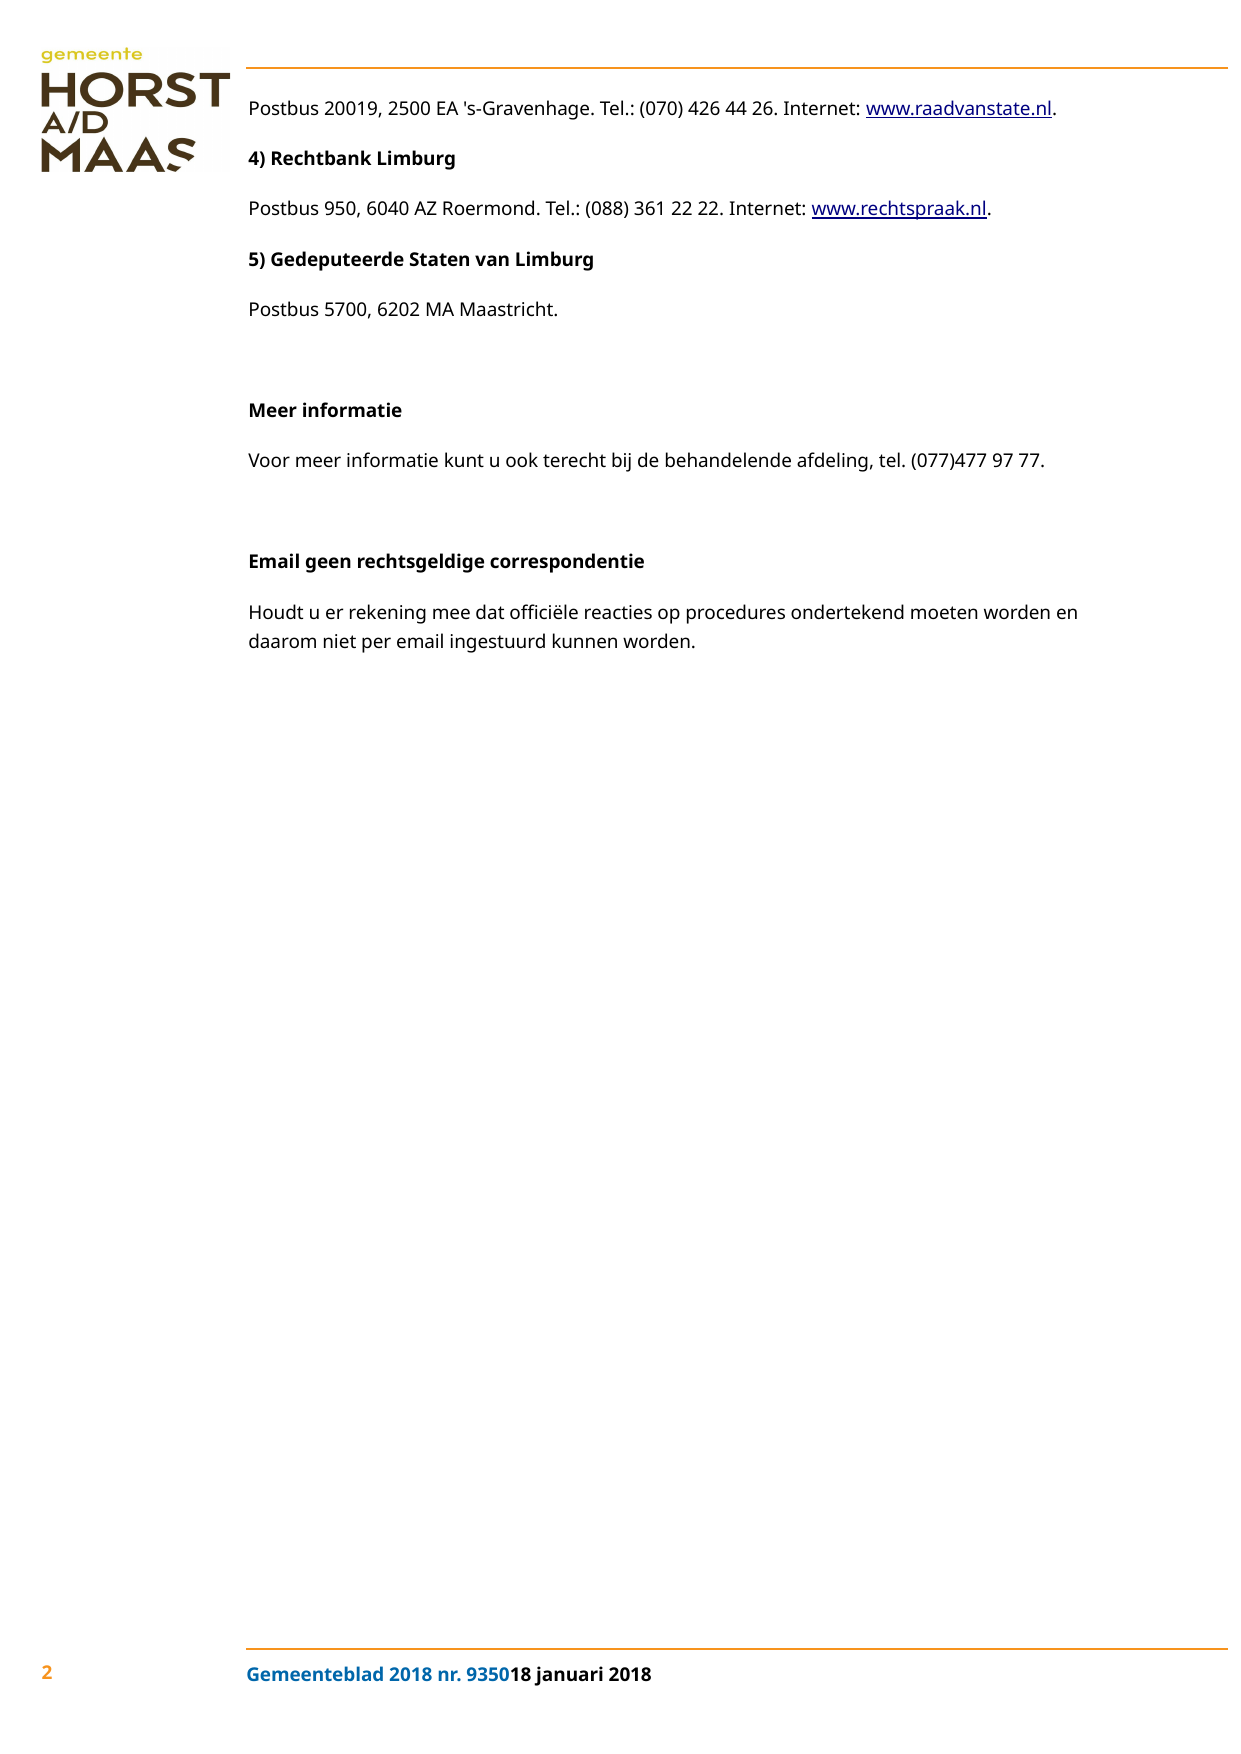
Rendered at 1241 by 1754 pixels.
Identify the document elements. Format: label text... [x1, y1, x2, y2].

text 5) Gedeputeerde Staten van Limburg [248, 246, 1152, 272]
text Email geen rechtsgeldige correspondentie [248, 548, 1152, 574]
picture [41, 47, 231, 172]
text Meer informatie [248, 397, 1152, 423]
text Postbus 20019, 2500 EA 's-Gravenhage. Tel.: (070) 426 44 26. Internet: www.raadvanstate.nl. [248, 95, 1152, 121]
text Postbus 950, 6040 AZ Roermond. Tel.: (088) 361 22 22. Internet: www.rechtspraak.nl. [248, 196, 1152, 221]
text Houdt u er rekening mee dat officiële reacties op procedures ondertekend moeten worden en daarom niet per email ingestuurd kunnen worden. [248, 599, 1152, 654]
text Postbus 5700, 6202 MA Maastricht. [248, 296, 1152, 322]
text Voor meer informatie kunt u ook terecht bij de behandelende afdeling, tel. (077)477 97 77. [248, 448, 1152, 473]
text 4) Rechtbank Limburg [248, 145, 1152, 171]
